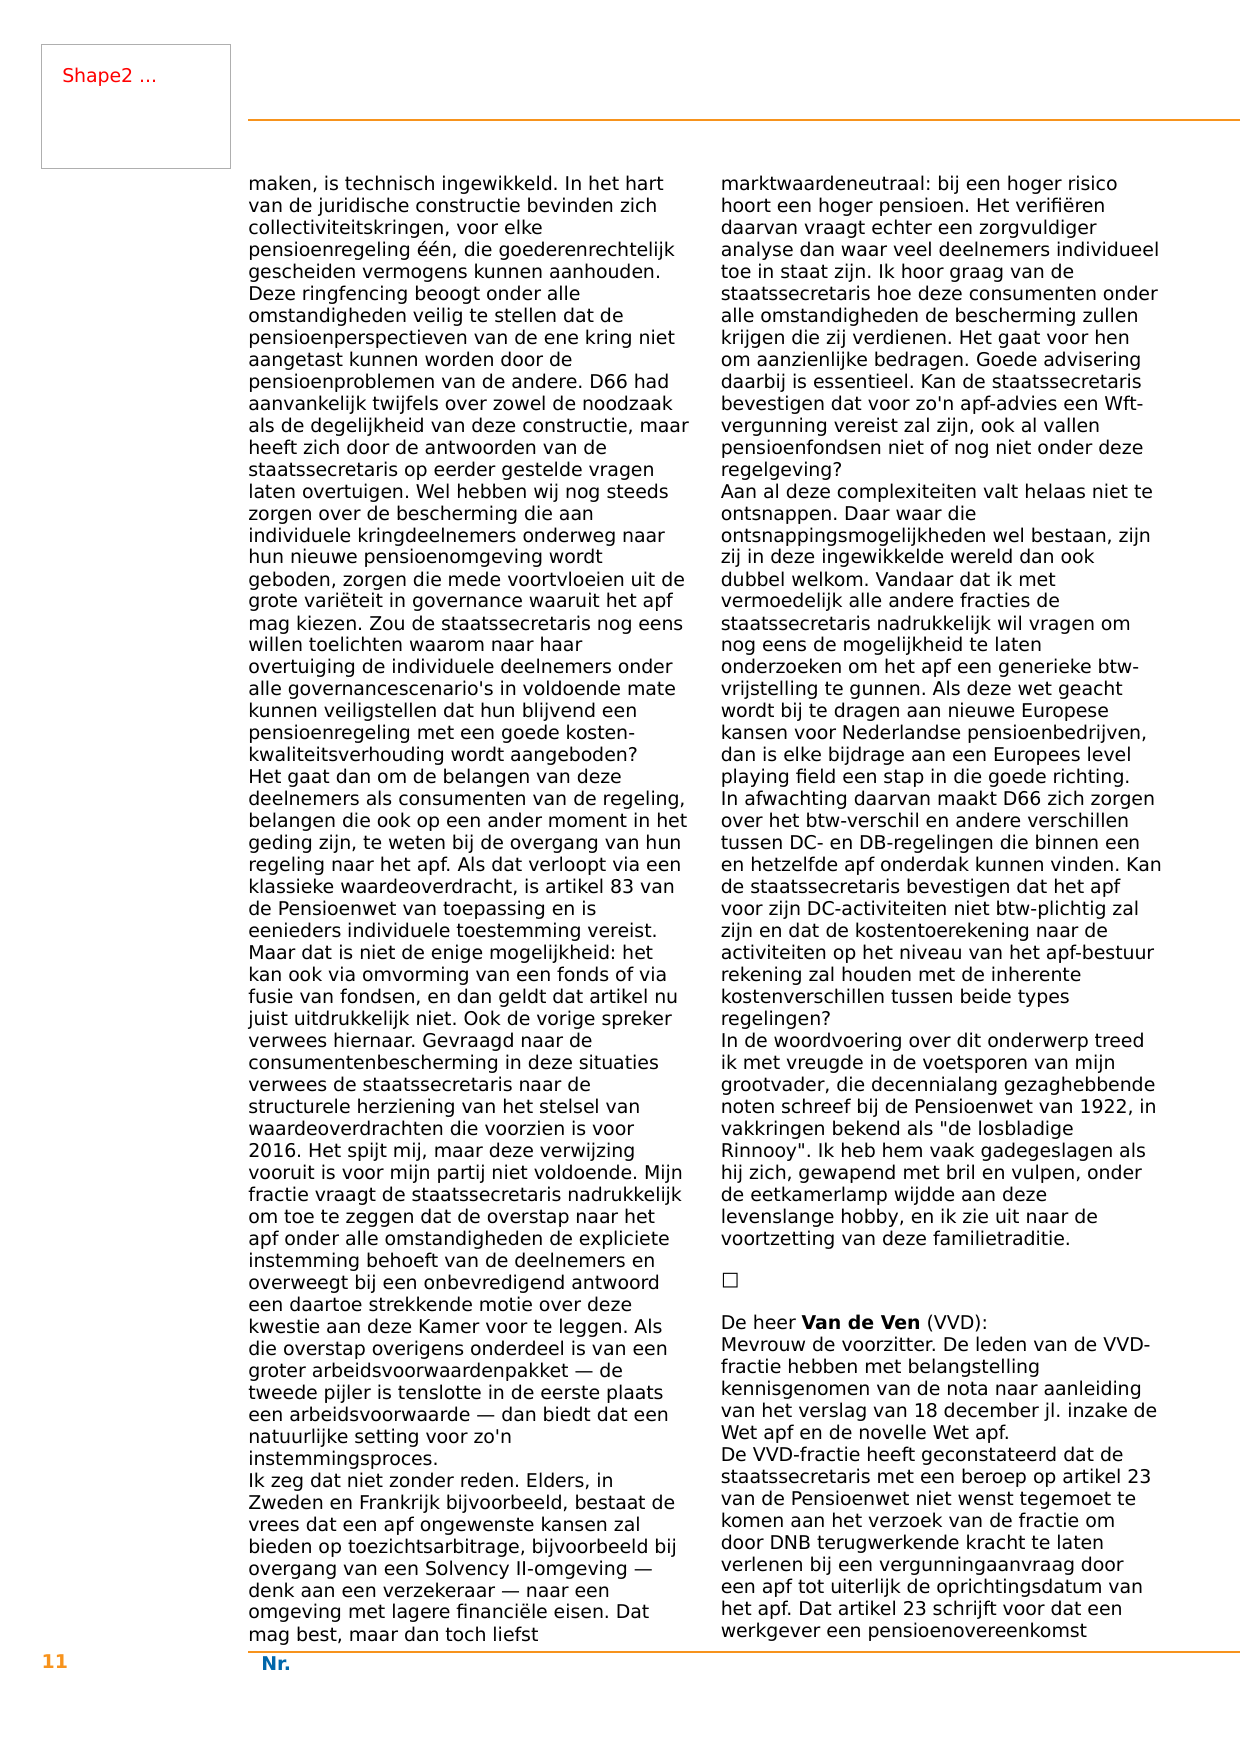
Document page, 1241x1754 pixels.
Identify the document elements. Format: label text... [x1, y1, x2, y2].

text De heer Van de Ven (VVD): [721, 1312, 1163, 1334]
text In de woordvoering over dit onderwerp treed ik met vreugde in de voetsporen van mijn grootvader, die decennialang gezaghebbende noten schreef bij de Pensioenwet van 1922, in vakkringen bekend als "de losbladige Rinnooy". Ik heb hem vaak gadegeslagen als hij zich, gewapend met bril en vulpen, onder de eetkamerlamp wijdde aan deze levenslange hobby, en ik zie uit naar de voortzetting van deze familietraditie. [721, 1030, 1163, 1250]
text Het gaat dan om de belangen van deze deelnemers als consumenten van de regeling, belangen die ook op een ander moment in het geding zijn, te weten bij de overgang van hun regeling naar het apf. Als dat verloopt via een klassieke waardeoverdracht, is artikel 83 van de Pensioenwet van toepassing en is eenieders individuele toestemming vereist. Maar dat is niet de enige mogelijkheid: het kan ook via omvorming van een fonds of via fusie van fondsen, en dan geldt dat artikel nu juist uitdrukkelijk niet. Ook de vorige spreker verwees hiernaar. Gevraagd naar de consumentenbescherming in deze situaties verwees de staatssecretaris naar de structurele herziening van het stelsel van waardeoverdrachten die voorzien is voor 2016. Het spijt mij, maar deze verwijzing vooruit is voor mijn partij niet voldoende. Mijn fractie vraagt de staatssecretaris nadrukkelijk om toe te zeggen dat de overstap naar het apf onder alle omstandigheden de expliciete instemming behoeft van de deelnemers en overweegt bij een onbevredigend antwoord een daartoe strekkende motie over deze kwestie aan deze Kamer voor te leggen. Als die overstap overigens onderdeel is van een groter arbeidsvoorwaardenpakket — de tweede pijler is tenslotte in de eerste plaats een arbeidsvoorwaarde — dan biedt dat een natuurlijke setting voor zo'n instemmingsproces. [248, 766, 691, 1469]
text marktwaardeneutraal: bij een hoger risico hoort een hoger pensioen. Het verifiëren daarvan vraagt echter een zorgvuldiger analyse dan waar veel deelnemers individueel toe in staat zijn. Ik hoor graag van de staatssecretaris hoe deze consumenten onder alle omstandigheden de bescherming zullen krijgen die zij verdienen. Het gaat voor hen om aanzienlijke bedragen. Goede advisering daarbij is essentieel. Kan de staatssecretaris bevestigen dat voor zo'n apf-advies een Wft-vergunning vereist zal zijn, ook al vallen pensioenfondsen niet of nog niet onder deze regelgeving? [721, 173, 1163, 481]
text In afwachting daarvan maakt D66 zich zorgen over het btw-verschil en andere verschillen tussen DC- en DB-regelingen die binnen een en hetzelfde apf onderdak kunnen vinden. Kan de staatssecretaris bevestigen dat het apf voor zijn DC-activiteiten niet btw-plichtig zal zijn en dat de kostentoerekening naar de activiteiten op het niveau van het apf-bestuur rekening zal houden met de inherente kostenverschillen tussen beide types regelingen? [721, 788, 1163, 1030]
text ⬜ [721, 1270, 1163, 1292]
text Aan al deze complexiteiten valt helaas niet te ontsnappen. Daar waar die ontsnappingsmogelijkheden wel bestaan, zijn zij in deze ingewikkelde wereld dan ook dubbel welkom. Vandaar dat ik met vermoedelijk alle andere fracties de staatssecretaris nadrukkelijk wil vragen om nog eens de mogelijkheid te laten onderzoeken om het apf een generieke btw-vrijstelling te gunnen. Als deze wet geacht wordt bij te dragen aan nieuwe Europese kansen voor Nederlandse pensioenbedrijven, dan is elke bijdrage aan een Europees level playing field een stap in die goede richting. [721, 481, 1163, 788]
text Mevrouw de voorzitter. De leden van de VVD-fractie hebben met belangstelling kennisgenomen van de nota naar aanleiding van het verslag van 18 december jl. inzake de Wet apf en de novelle Wet apf. [721, 1334, 1163, 1444]
text Ik zeg dat niet zonder reden. Elders, in Zweden en Frankrijk bijvoorbeeld, bestaat de vrees dat een apf ongewenste kansen zal bieden op toezichtsarbitrage, bijvoorbeeld bij overgang van een Solvency II-omgeving — denk aan een verzekeraar — naar een omgeving met lagere financiële eisen. Dat mag best, maar dan toch liefst [248, 1469, 691, 1645]
text De VVD-fractie heeft geconstateerd dat de staatssecretaris met een beroep op artikel 23 van de Pensioenwet niet wenst tegemoet te komen aan het verzoek van de fractie om door DNB terugwerkende kracht te laten verlenen bij een vergunningaanvraag door een apf tot uiterlijk de oprichtingsdatum van het apf. Dat artikel 23 schrijft voor dat een werkgever een pensioenovereenkomst [721, 1444, 1163, 1641]
text maken, is technisch ingewikkeld. In het hart van de juridische constructie bevinden zich collectiviteitskringen, voor elke pensioenregeling één, die goederenrechtelijk gescheiden vermogens kunnen aanhouden. Deze ringfencing beoogt onder alle omstandigheden veilig te stellen dat de pensioenperspectieven van de ene kring niet aangetast kunnen worden door de pensioenproblemen van de andere. D66 had aanvankelijk twijfels over zowel de noodzaak als de degelijkheid van deze constructie, maar heeft zich door de antwoorden van de staatssecretaris op eerder gestelde vragen laten overtuigen. Wel hebben wij nog steeds zorgen over de bescherming die aan individuele kringdeelnemers onderweg naar hun nieuwe pensioenomgeving wordt geboden, zorgen die mede voortvloeien uit de grote variëteit in governance waaruit het apf mag kiezen. Zou de staatssecretaris nog eens willen toelichten waarom naar haar overtuiging de individuele deelnemers onder alle governancescenario's in voldoende mate kunnen veiligstellen dat hun blijvend een pensioenregeling met een goede kosten-kwaliteitsverhouding wordt aangeboden? [248, 173, 691, 766]
